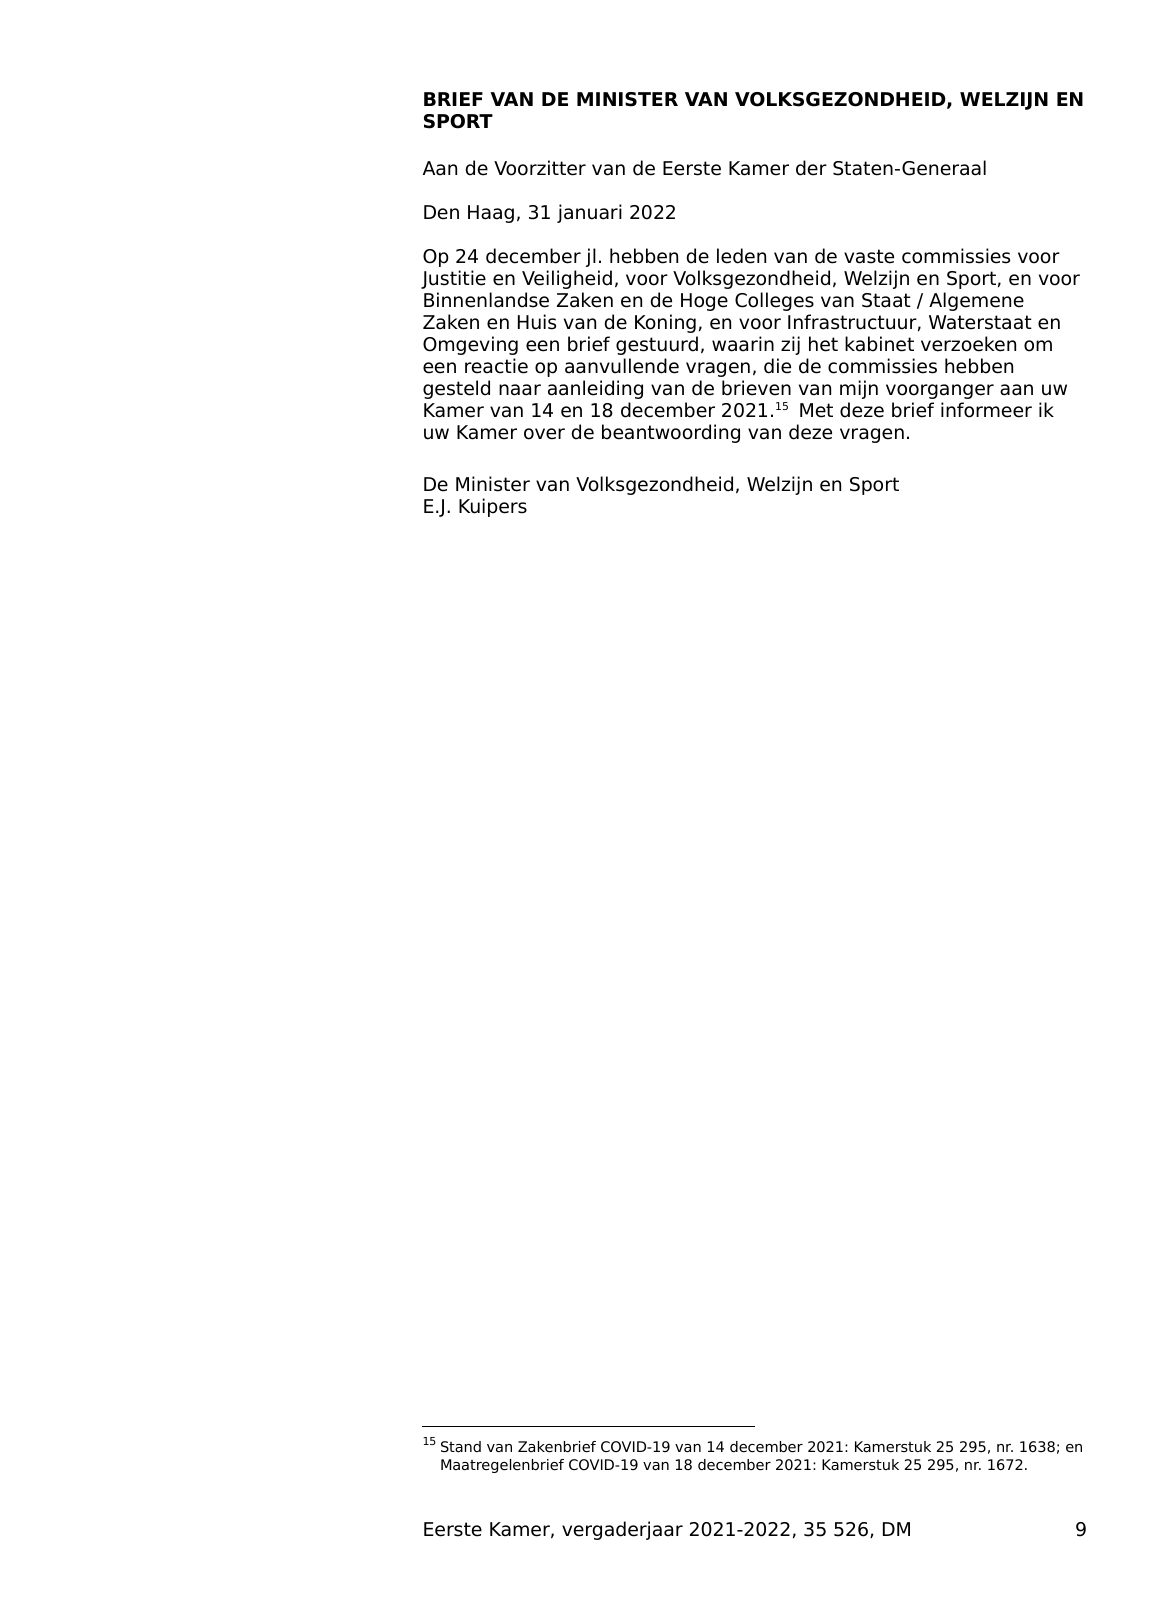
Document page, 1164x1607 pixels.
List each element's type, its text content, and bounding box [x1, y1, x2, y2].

text Op 24 december jl. hebben de leden van de vaste commissies voor Justitie en Veiligheid, voor Volksgezondheid, Welzijn en Sport, en voor Binnenlandse Zaken en de Hoge Colleges van Staat / Algemene Zaken en Huis van de Koning, en voor Infrastructuur, Waterstaat en Omgeving een brief gestuurd, waarin zij het kabinet verzoeken om een reactie op aanvullende vragen, die de commissies hebben gesteld naar aanleiding van de brieven van mijn voorganger aan uw Kamer van 14 en 18 december 2021. Met deze brief informeer ik uw Kamer over de beantwoording van deze vragen. [422, 246, 1087, 444]
text Aan de Voorzitter van de Eerste Kamer der Staten-Generaal [422, 158, 1087, 180]
text Den Haag, 31 januari 2022 [422, 202, 1087, 224]
text Stand van Zakenbrief COVID-19 van 14 december 2021: Kamerstuk 25 295, nr. 1638; en Maatregelenbrief COVID-19 van 18 december 2021: Kamerstuk 25 295, nr. 1672. [422, 1435, 1087, 1474]
subtitle BRIEF VAN DE MINISTER VAN VOLKSGEZONDHEID, WELZIJN EN SPORT [422, 89, 1087, 133]
text De Minister van Volksgezondheid, Welzijn en Sport E.J. Kuipers [422, 474, 1087, 518]
